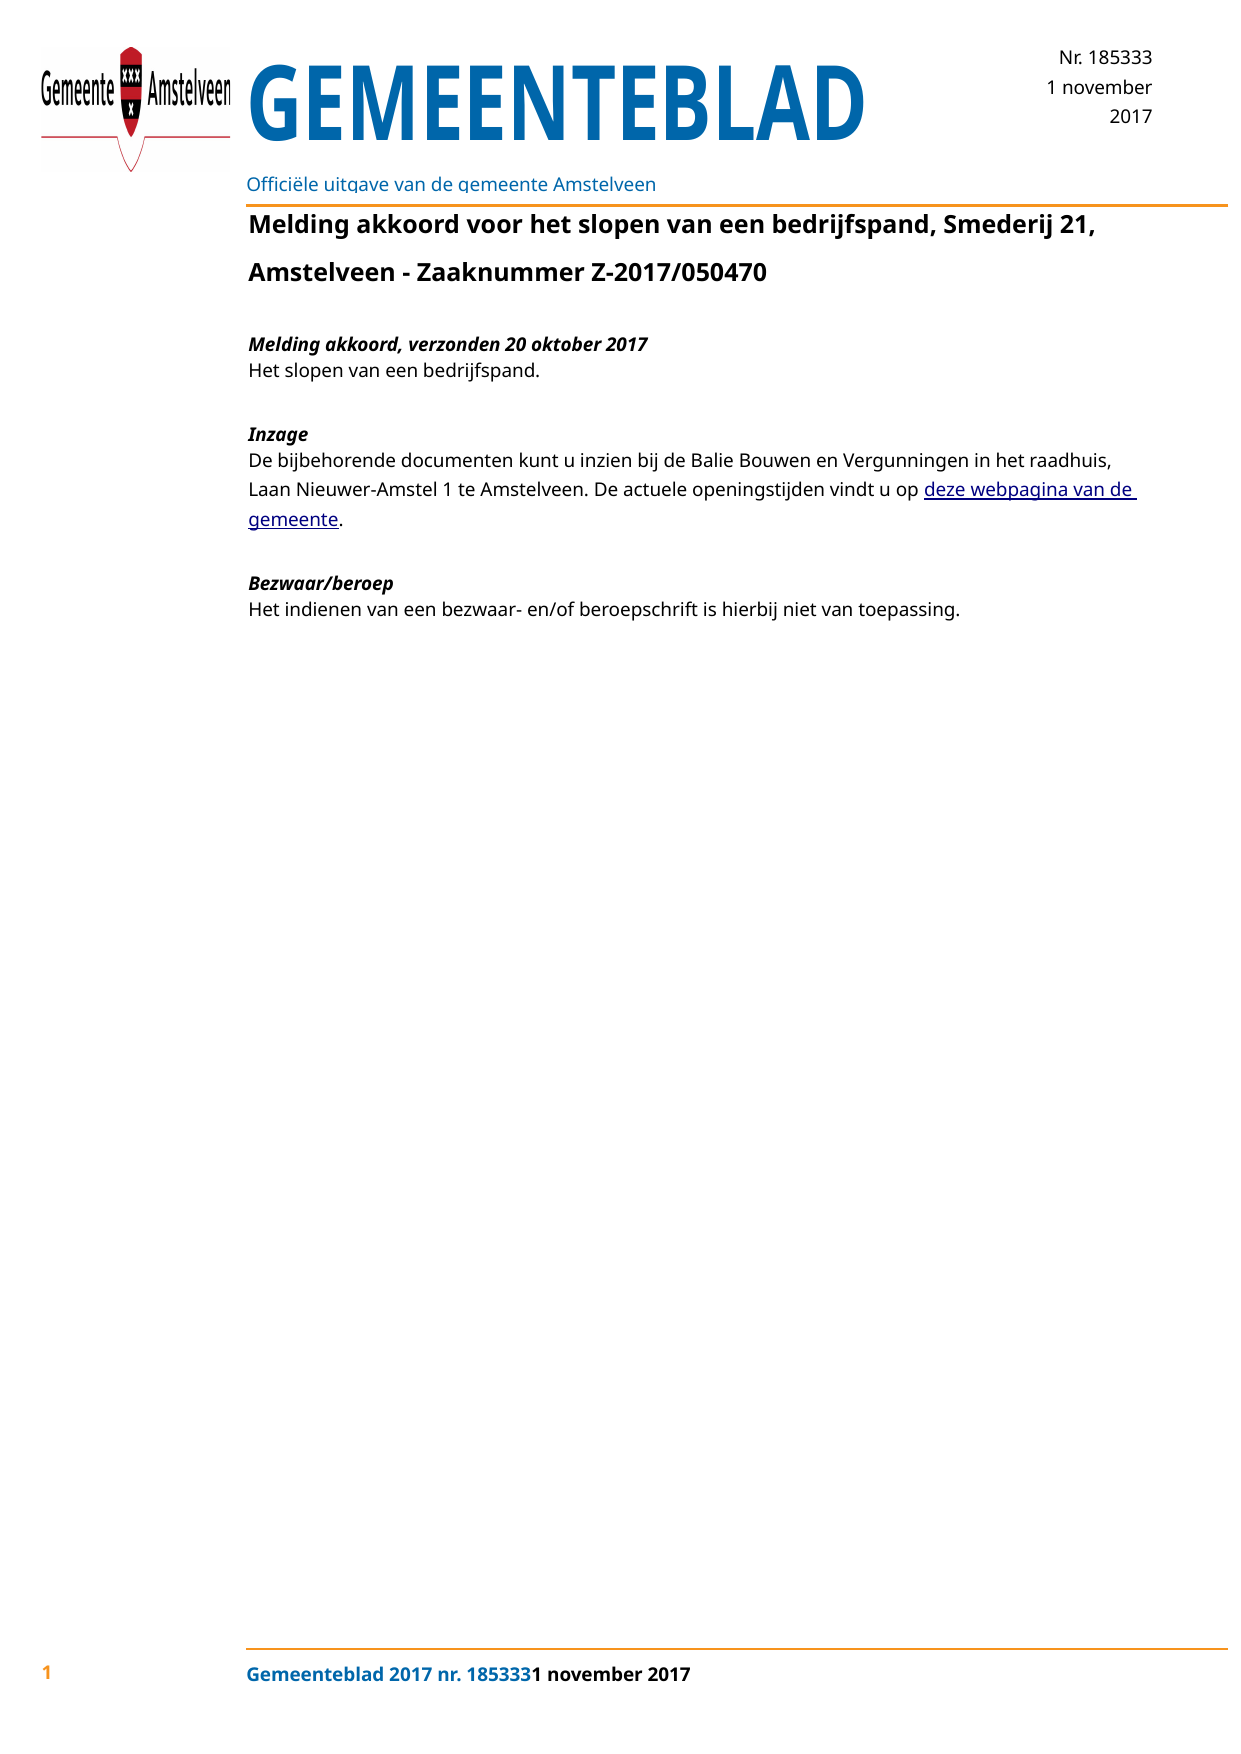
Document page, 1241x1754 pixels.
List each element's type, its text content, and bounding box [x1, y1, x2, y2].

text Melding akkoord, verzonden 20 oktober 2017 [248, 331, 1152, 357]
text Melding akkoord voor het slopen van een bedrijfspand, Smederij 21, Amstelveen - Zaaknummer Z-2017/050470 [248, 207, 1152, 288]
text De bijbehorende documenten kunt u inzien bij de Balie Bouwen en Vergunningen in het raadhuis, Laan Nieuwer-Amstel 1 te Amstelveen. De actuele openingstijden vindt u op deze webpagina van de gemeente. [248, 447, 1152, 532]
text Bezwaar/beroep [248, 570, 1152, 596]
text Het slopen van een bedrijfspand. [248, 357, 1152, 383]
text Het indienen van een bezwaar- en/of beroepschrift is hierbij niet van toepassing. [248, 596, 1152, 621]
picture [41, 47, 231, 172]
text Inzage [248, 421, 1152, 447]
